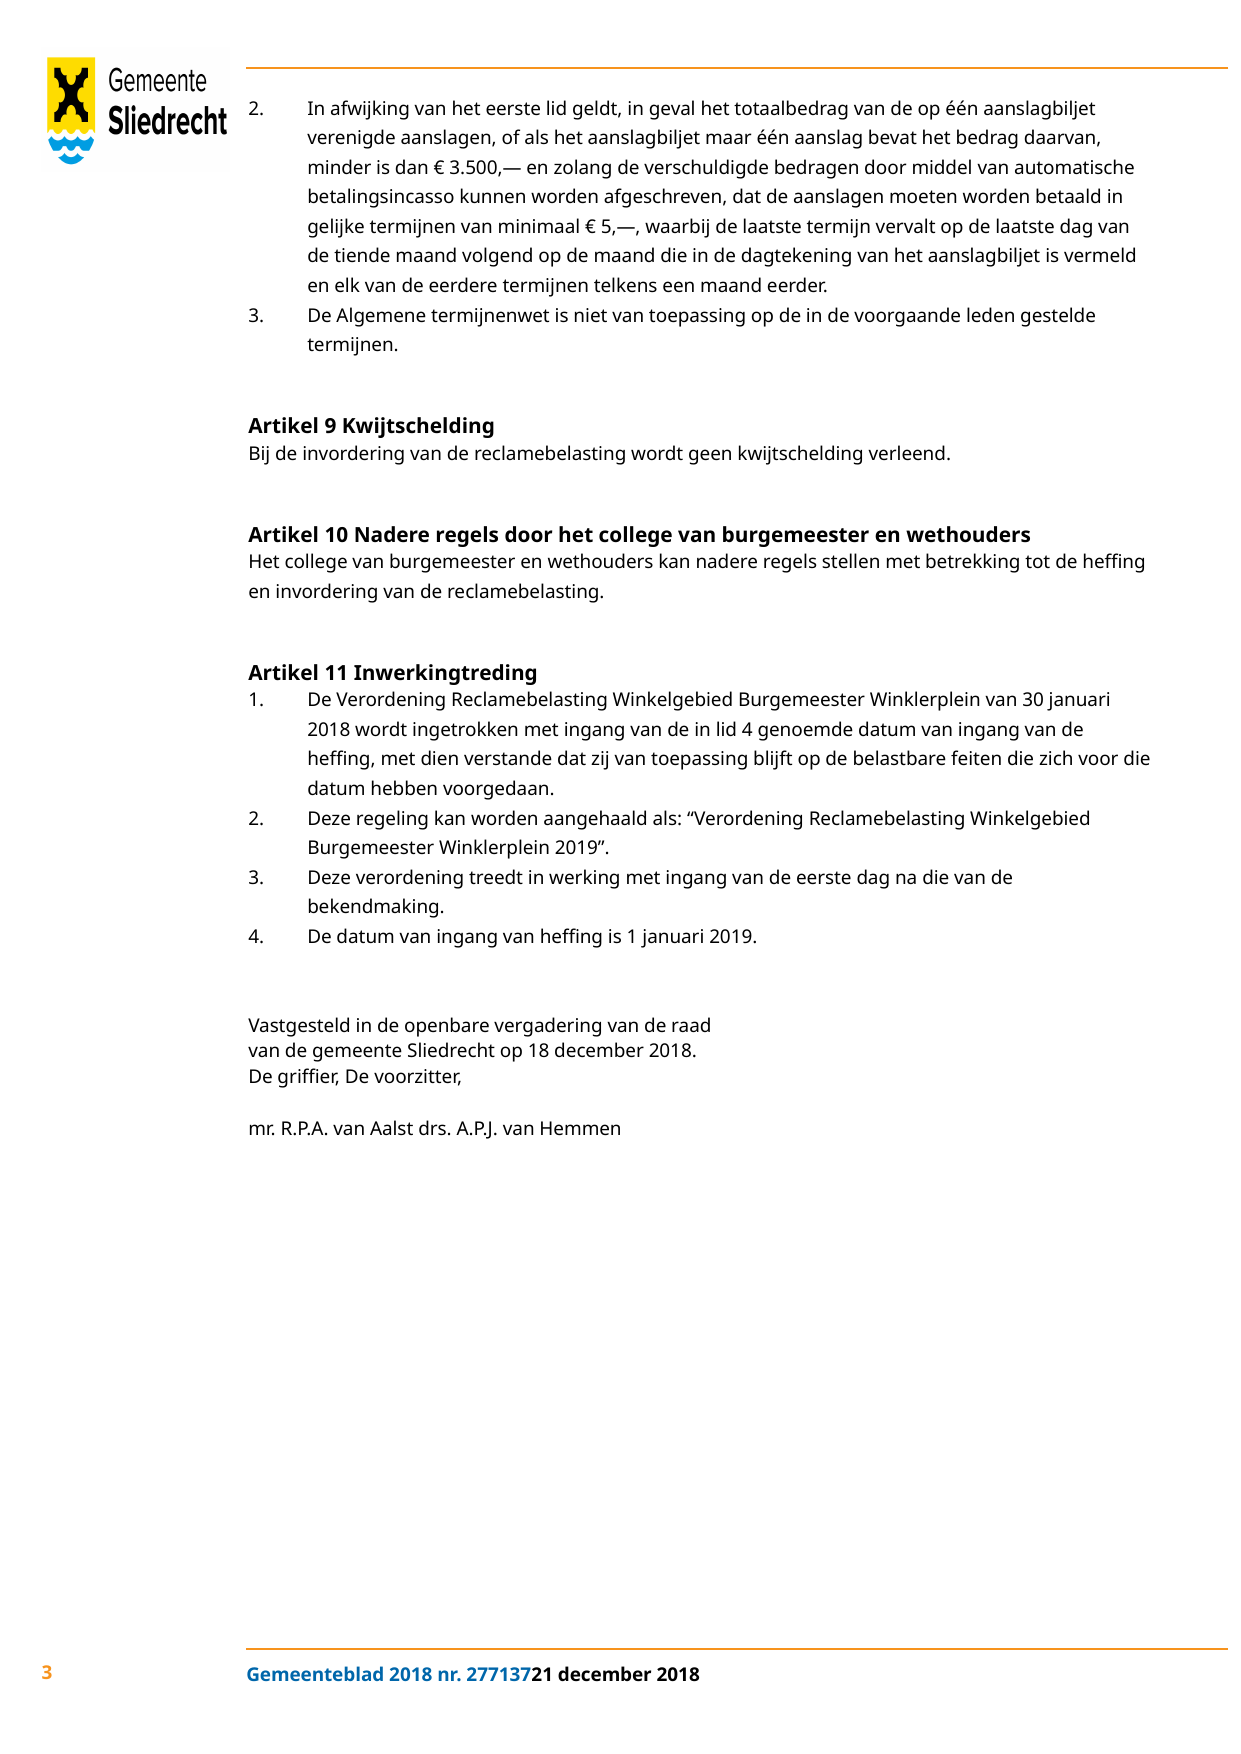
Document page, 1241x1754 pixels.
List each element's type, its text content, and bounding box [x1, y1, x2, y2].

text De griffier, De voorzitter, [248, 1063, 1152, 1089]
text Artikel 10 Nadere regels door het college van burgemeester en wethouders [248, 520, 1152, 548]
text mr. R.P.A. van Aalst drs. A.P.J. van Hemmen [248, 1115, 1152, 1140]
list De datum van ingang van heffing is 1 januari 2019. [248, 923, 1152, 949]
text Het college van burgemeester en wethouders kan nadere regels stellen met betrekking tot de heffing en invordering van de reclamebelasting. [248, 548, 1152, 604]
text Vastgesteld in de openbare vergadering van de raad [248, 1012, 1152, 1037]
list De Algemene termijnenwet is niet van toepassing op de in de voorgaande leden gestelde termijnen. [248, 302, 1152, 357]
picture [41, 47, 231, 172]
list In afwijking van het eerste lid geldt, in geval het totaalbedrag van de op één aanslagbiljet verenigde aanslagen, of als het aanslagbiljet maar één aanslag bevat het bedrag daarvan, minder is dan € 3.500,— en zolang de verschuldigde bedragen door middel van automatische betalingsincasso kunnen worden afgeschreven, dat de aanslagen moeten worden betaald in gelijke termijnen van minimaal € 5,—, waarbij de laatste termijn vervalt op de laatste dag van de tiende maand volgend op de maand die in de dagtekening van het aanslagbiljet is vermeld en elk van de eerdere termijnen telkens een maand eerder. [248, 95, 1152, 298]
text van de gemeente Sliedrecht op 18 december 2018. [248, 1037, 1152, 1063]
text Artikel 11 Inwerkingtreding [248, 658, 1152, 686]
text Bij de invordering van de reclamebelasting wordt geen kwijtschelding verleend. [248, 440, 1152, 466]
text Artikel 9 Kwijtschelding [248, 411, 1152, 440]
list Deze verordening treedt in werking met ingang van de eerste dag na die van de bekendmaking. [248, 864, 1152, 919]
list De Verordening Reclamebelasting Winkelgebied Burgemeester Winklerplein van 30 januari 2018 wordt ingetrokken met ingang van de in lid 4 genoemde datum van ingang van de heffing, met dien verstande dat zij van toepassing blijft op de belastbare feiten die zich voor die datum hebben voorgedaan. [248, 686, 1152, 801]
list Deze regeling kan worden aangehaald als: “Verordening Reclamebelasting Winkelgebied Burgemeester Winklerplein 2019”. [248, 805, 1152, 860]
